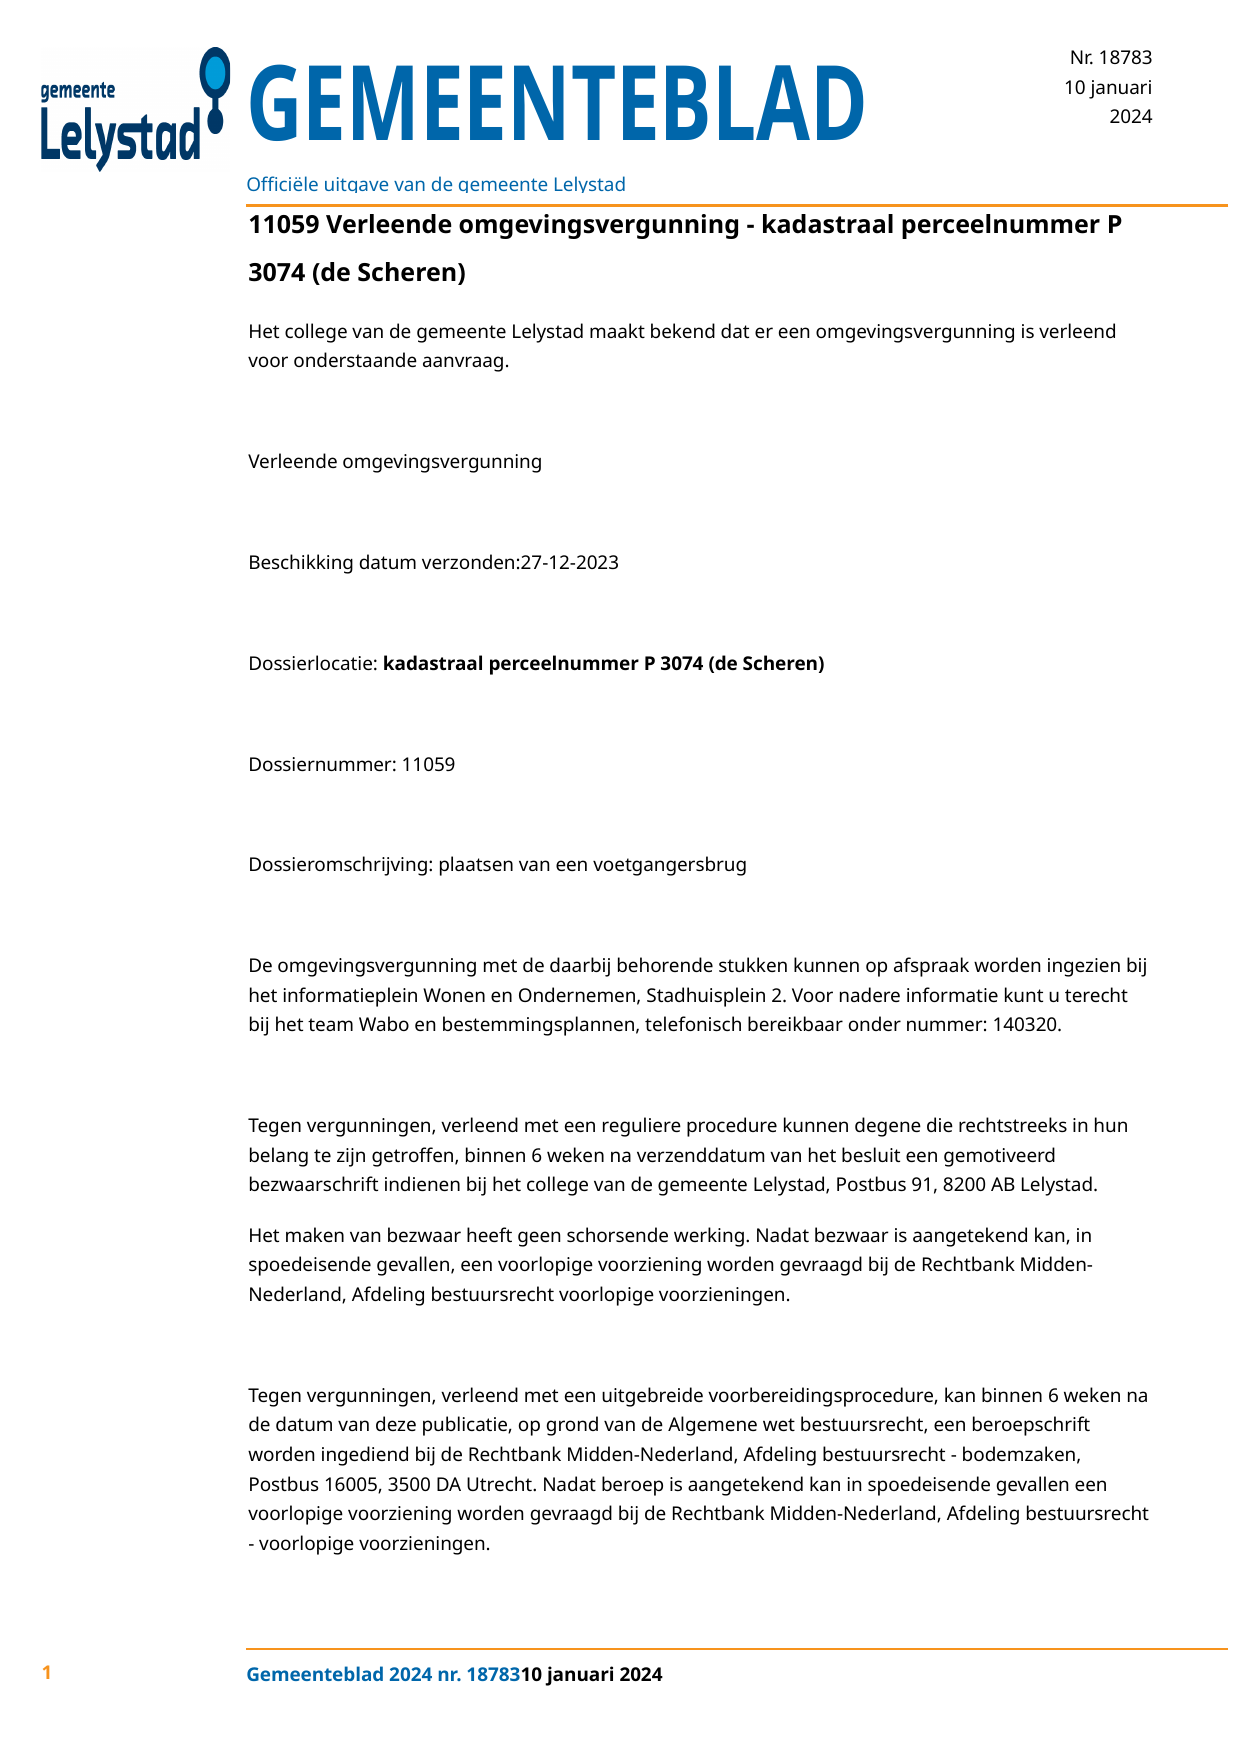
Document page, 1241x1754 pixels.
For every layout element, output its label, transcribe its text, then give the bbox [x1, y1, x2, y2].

text Beschikking datum verzonden:27-12-2023 [248, 549, 1152, 575]
text 11059 Verleende omgevingsvergunning - kadastraal perceelnummer P 3074 (de Scheren) [248, 207, 1152, 288]
text Dossiernummer: 11059 [248, 751, 1152, 777]
text Tegen vergunningen, verleend met een uitgebreide voorbereidingsprocedure, kan binnen 6 weken na de datum van deze publicatie, op grond van de Algemene wet bestuursrecht, een beroepschrift worden ingediend bij de Rechtbank Midden-Nederland, Afdeling bestuursrecht - bodemzaken, Postbus 16005, 3500 DA Utrecht. Nadat beroep is aangetekend kan in spoedeisende gevallen een voorlopige voorziening worden gevraagd bij de Rechtbank Midden-Nederland, Afdeling bestuursrecht - voorlopige voorzieningen. [248, 1382, 1152, 1556]
text Dossieromschrijving: plaatsen van een voetgangersbrug [248, 852, 1152, 877]
text Tegen vergunningen, verleend met een reguliere procedure kunnen degene die rechtstreeks in hun belang te zijn getroffen, binnen 6 weken na verzenddatum van het besluit een gemotiveerd bezwaarschrift indienen bij het college van de gemeente Lelystad, Postbus 91, 8200 AB Lelystad. [248, 1112, 1152, 1197]
text Verleende omgevingsvergunning [248, 448, 1152, 474]
text Het maken van bezwaar heeft geen schorsende werking. Nadat bezwaar is aangetekend kan, in spoedeisende gevallen, een voorlopige voorziening worden gevraagd bij de Rechtbank Midden-Nederland, Afdeling bestuursrecht voorlopige voorzieningen. [248, 1222, 1152, 1307]
text Dossierlocatie: kadastraal perceelnummer P 3074 (de Scheren) [248, 650, 1152, 676]
text Het college van de gemeente Lelystad maakt bekend dat er een omgevingsvergunning is verleend voor onderstaande aanvraag. [248, 318, 1152, 373]
picture [41, 47, 231, 172]
text De omgevingsvergunning met de daarbij behorende stukken kunnen op afspraak worden ingezien bij het informatieplein Wonen en Ondernemen, Stadhuisplein 2. Voor nadere informatie kunt u terecht bij het team Wabo en bestemmingsplannen, telefonisch bereikbaar onder nummer: 140320. [248, 952, 1152, 1037]
